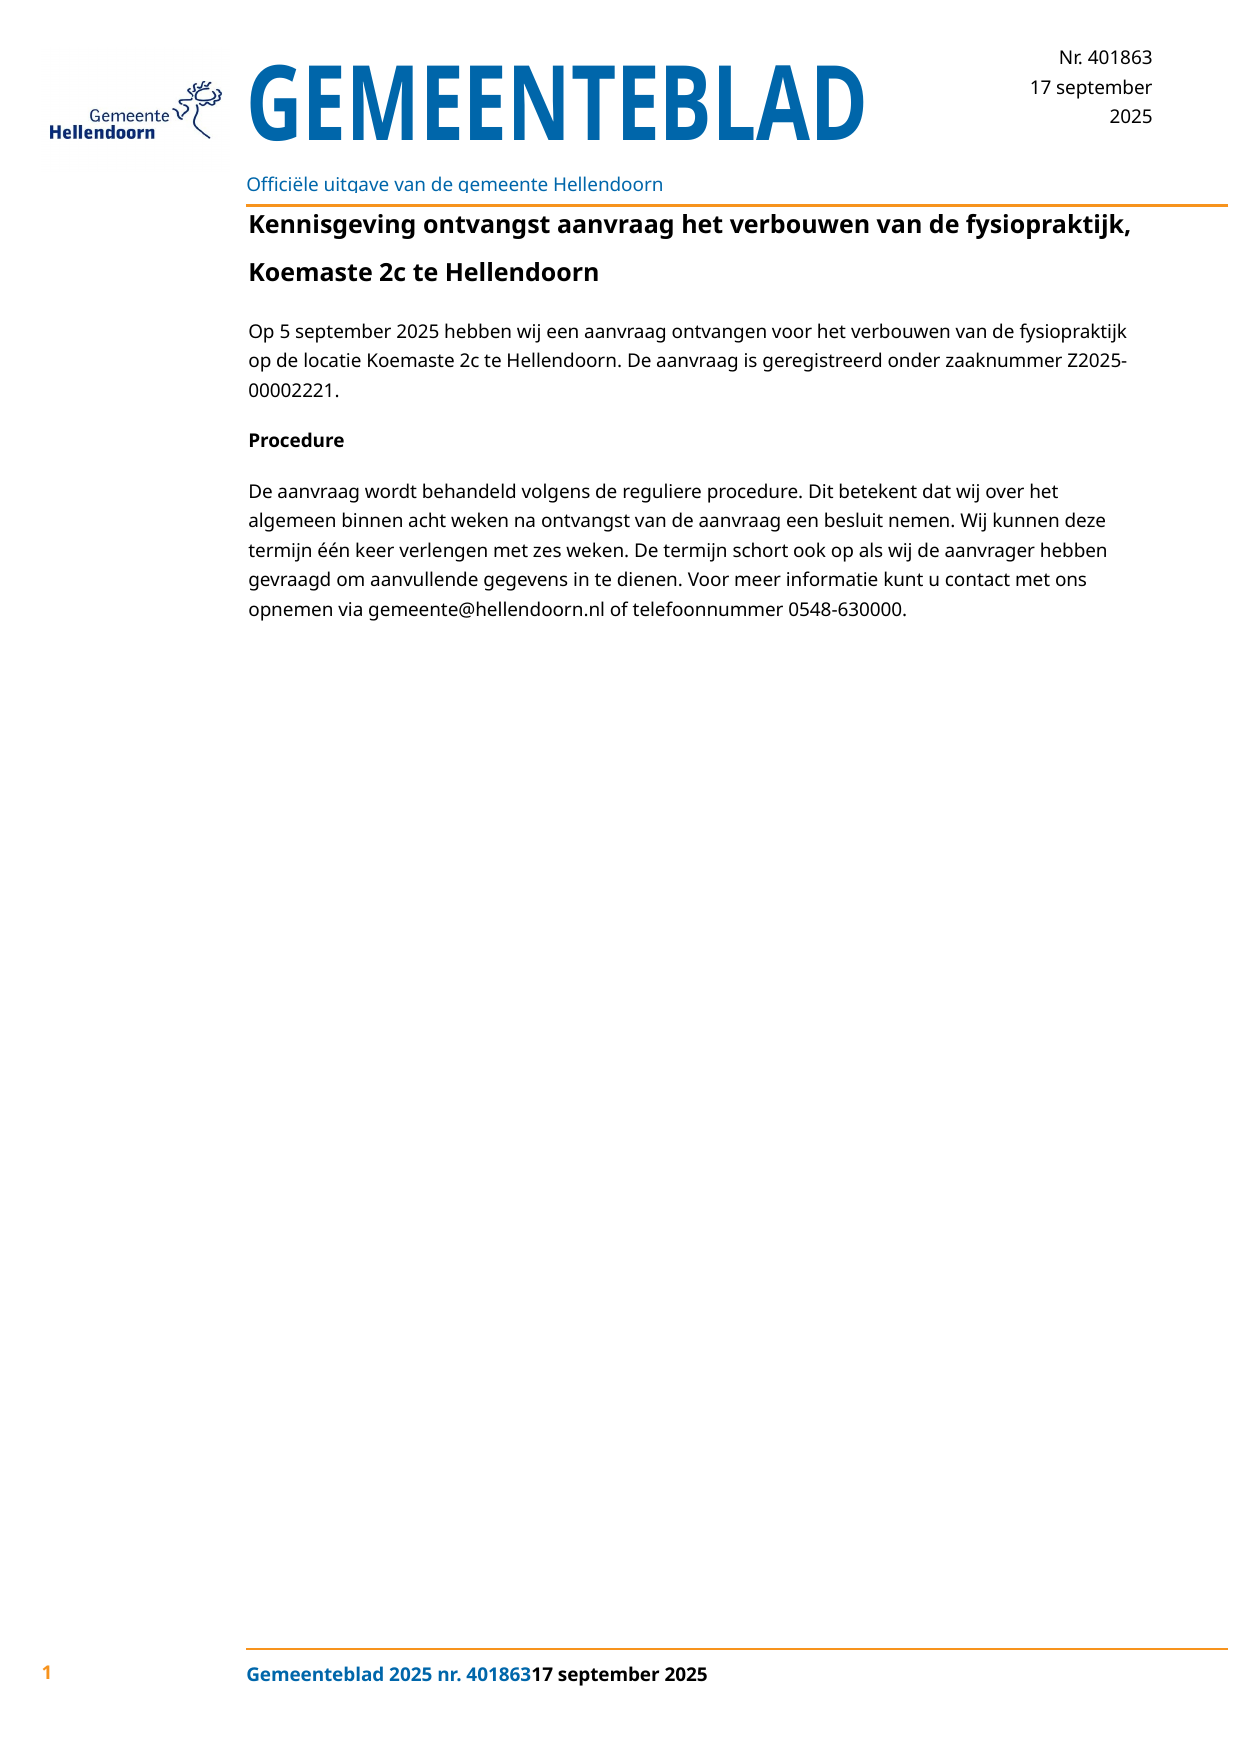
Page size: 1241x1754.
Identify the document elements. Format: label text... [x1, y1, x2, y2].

text De aanvraag wordt behandeld volgens de reguliere procedure. Dit betekent dat wij over het algemeen binnen acht weken na ontvangst van de aanvraag een besluit nemen. Wij kunnen deze termijn één keer verlengen met zes weken. De termijn schort ook op als wij de aanvrager hebben gevraagd om aanvullende gegevens in te dienen. Voor meer informatie kunt u contact met ons opnemen via gemeente@hellendoorn.nl of telefoonnummer 0548-630000. [248, 478, 1152, 622]
picture [41, 47, 231, 172]
text Op 5 september 2025 hebben wij een aanvraag ontvangen voor het verbouwen van de fysiopraktijk op de locatie Koemaste 2c te Hellendoorn. De aanvraag is geregistreerd onder zaaknummer Z2025-00002221. [248, 318, 1152, 403]
text Kennisgeving ontvangst aanvraag het verbouwen van de fysiopraktijk, Koemaste 2c te Hellendoorn [248, 207, 1152, 288]
text Procedure [248, 427, 1152, 453]
